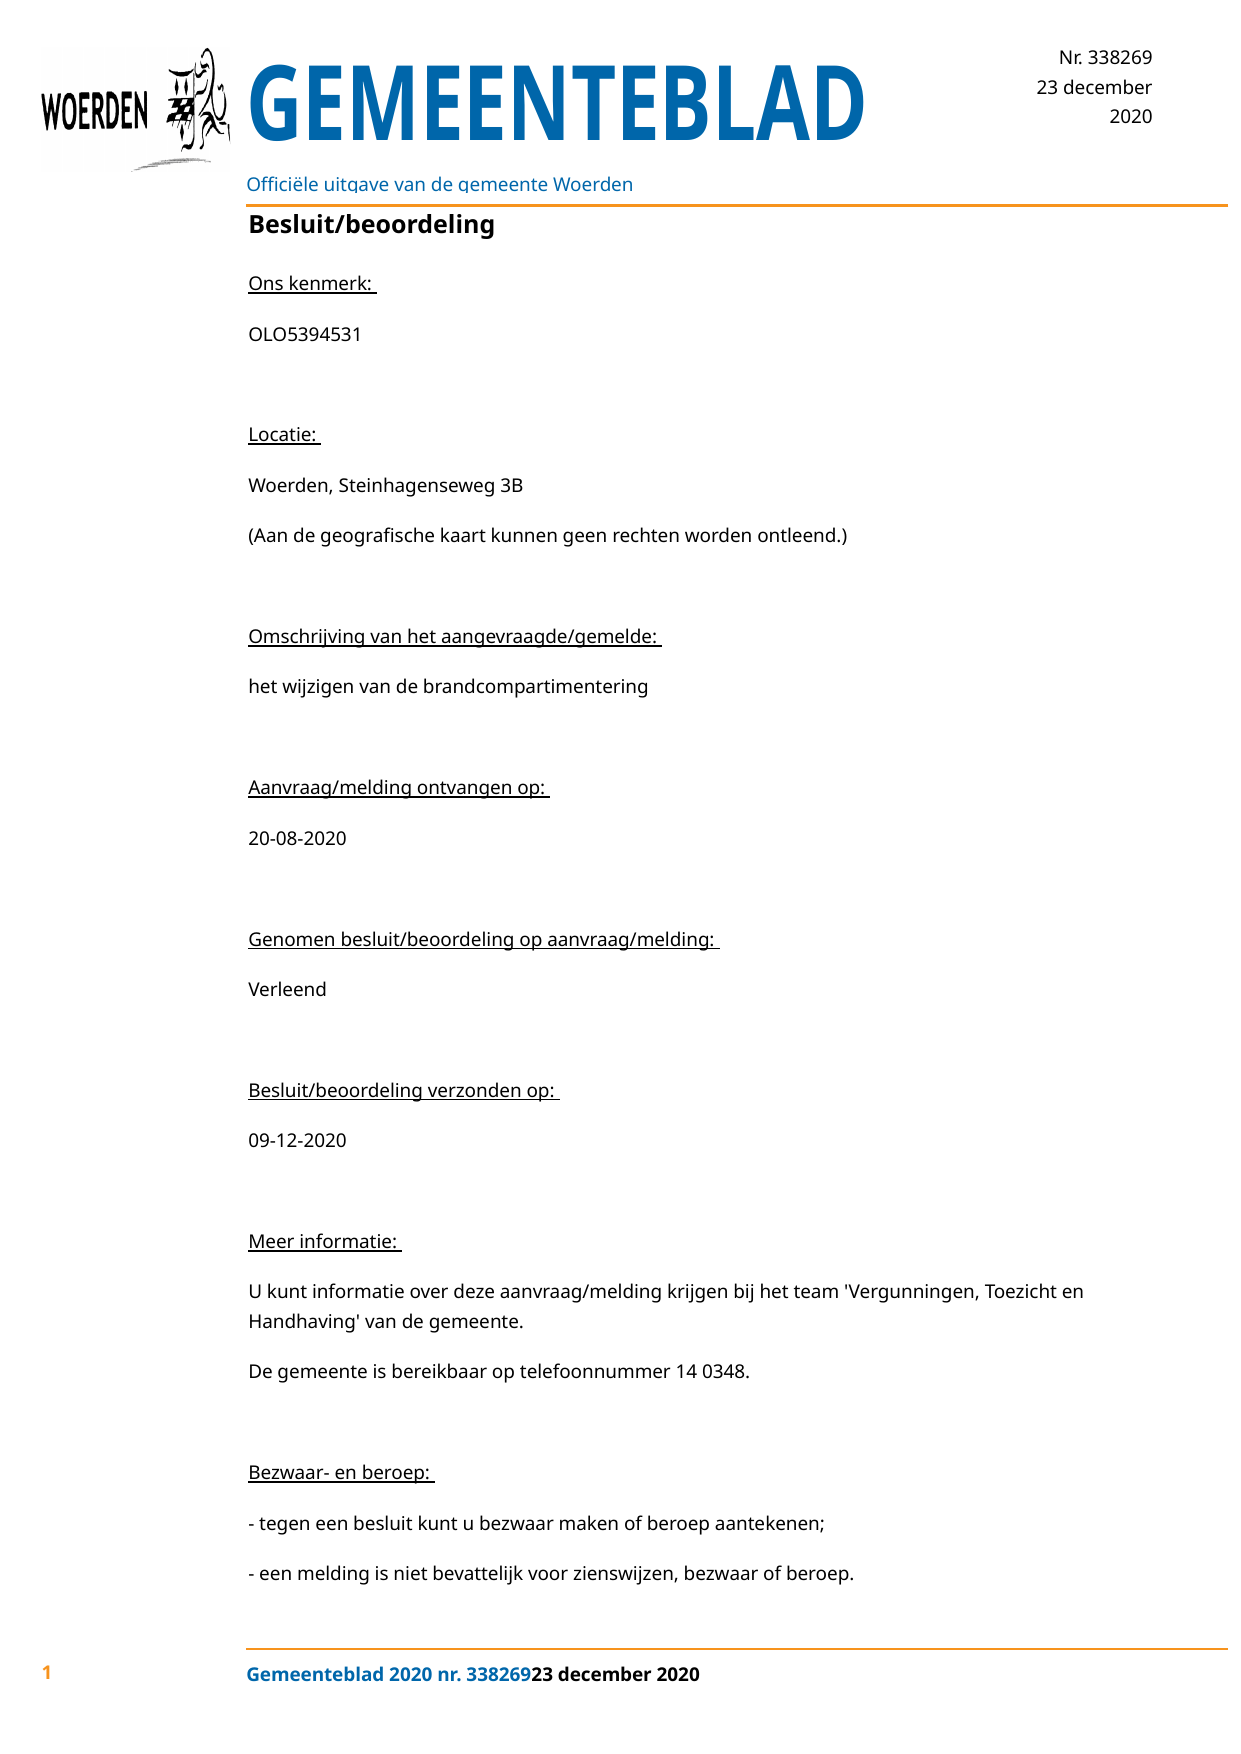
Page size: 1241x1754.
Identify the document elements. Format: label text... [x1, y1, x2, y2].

text U kunt informatie over deze aanvraag/melding krijgen bij het team 'Vergunningen, Toezicht en Handhaving' van de gemeente. [248, 1279, 1152, 1334]
picture [41, 47, 231, 172]
text Besluit/beoordeling verzonden op: [248, 1077, 1152, 1103]
text Genomen besluit/beoordeling op aanvraag/melding: [248, 926, 1152, 951]
text Besluit/beoordeling [248, 207, 1152, 241]
text Meer informatie: [248, 1228, 1152, 1254]
text het wijzigen van de brandcompartimentering [248, 674, 1152, 699]
text - tegen een besluit kunt u bezwaar maken of beroep aantekenen; [248, 1510, 1152, 1536]
text Verleend [248, 976, 1152, 1002]
text OLO5394531 [248, 321, 1152, 346]
text Omschrijving van het aangevraagde/gemelde: [248, 623, 1152, 649]
text Locatie: [248, 422, 1152, 447]
text 20-08-2020 [248, 825, 1152, 851]
text - een melding is niet bevattelijk voor zienswijzen, bezwaar of beroep. [248, 1560, 1152, 1586]
text 09-12-2020 [248, 1127, 1152, 1153]
text De gemeente is bereikbaar op telefoonnummer 14 0348. [248, 1359, 1152, 1384]
text Ons kenmerk: [248, 270, 1152, 296]
text (Aan de geografische kaart kunnen geen rechten worden ontleend.) [248, 522, 1152, 548]
text Bezwaar- en beroep: [248, 1459, 1152, 1485]
text Aanvraag/melding ontvangen op: [248, 774, 1152, 800]
text Woerden, Steinhagenseweg 3B [248, 472, 1152, 498]
